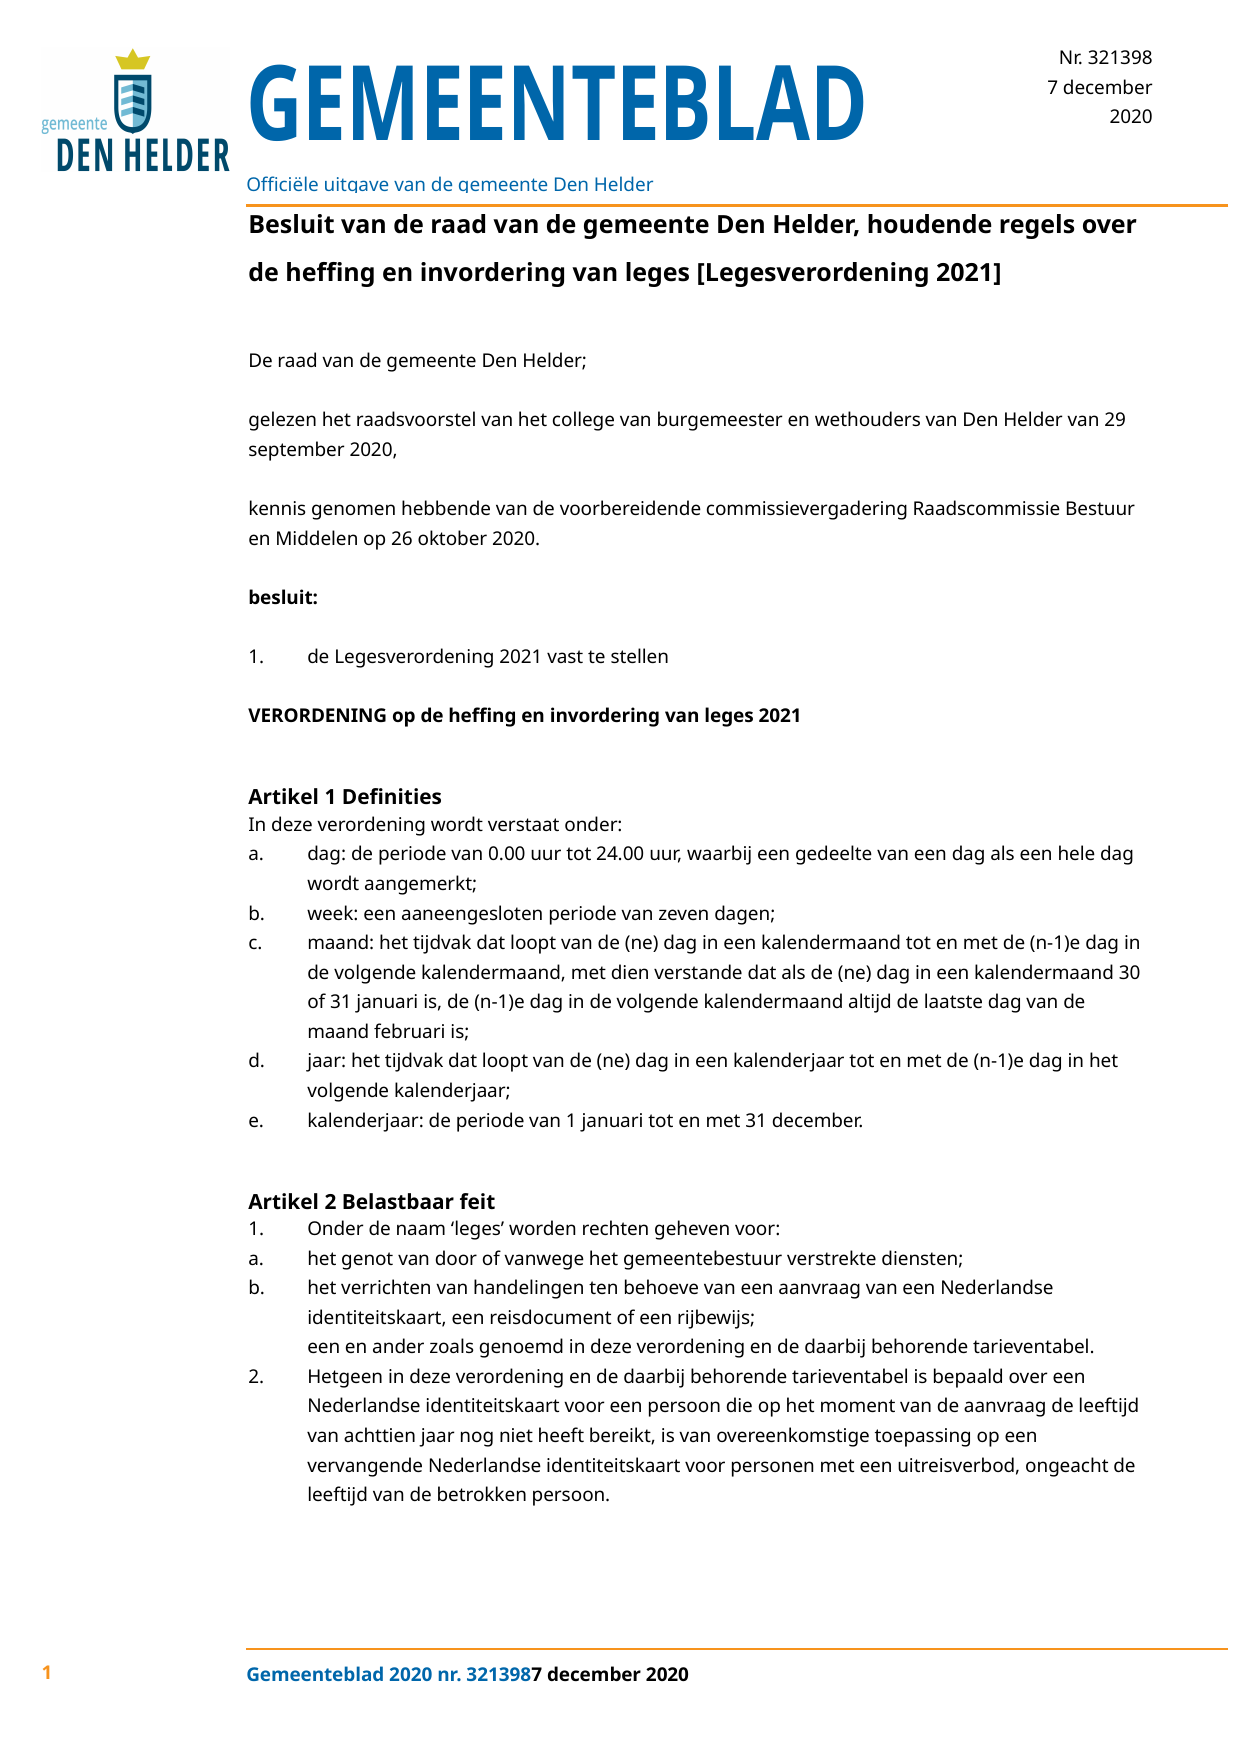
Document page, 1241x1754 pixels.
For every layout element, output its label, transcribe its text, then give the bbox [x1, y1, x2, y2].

list dag: de periode van 0.00 uur tot 24.00 uur, waarbij een gedeelte van een dag als een hele dag wordt aangemerkt; [248, 841, 1152, 896]
list een en ander zoals genoemd in deze verordening en de daarbij behorende tarieventabel. [248, 1333, 1152, 1359]
list kalenderjaar: de periode van 1 januari tot en met 31 december. [248, 1107, 1152, 1132]
list het verrichten van handelingen ten behoeve van een aanvraag van een Nederlandse identiteitskaart, een reisdocument of een rijbewijs; [248, 1274, 1152, 1330]
text VERORDENING op de heffing en invordering van leges 2021 [248, 702, 1152, 728]
text Artikel 1 Definities [248, 782, 1152, 811]
text en Middelen op 26 oktober 2020. [248, 525, 1152, 551]
text Besluit van de raad van de gemeente Den Helder, houdende regels over de heffing en invordering van leges [Legesverordening 2021] [248, 207, 1152, 288]
list week: een aaneengesloten periode van zeven dagen; [248, 900, 1152, 925]
picture [220, 160, 224, 172]
text In deze verordening wordt verstaat onder: [248, 811, 1152, 837]
list jaar: het tijdvak dat loopt van de (ne) dag in een kalenderjaar tot en met de (n-1)e dag in het volgende kalenderjaar; [248, 1048, 1152, 1103]
picture [130, 157, 135, 172]
picture [182, 144, 187, 165]
list Hetgeen in deze verordening en de daarbij behorende tarieventabel is bepaald over een Nederlandse identiteitskaart voor een persoon die op het moment van de aanvraag de leeftijd van achttien jaar nog niet heeft bereikt, is van overeenkomstige toepassing op een vervangende Nederlandse identiteitskaart voor personen met een uitreisverbod, ongeacht de leeftijd van de betrokken persoon. [248, 1363, 1152, 1507]
list maand: het tijdvak dat loopt van de (ne) dag in een kalendermaand tot en met de (n-1)e dag in de volgende kalendermaand, met dien verstande dat als de (ne) dag in een kalendermaand 30 of 31 januari is, de (n-1)e dag in de volgende kalendermaand altijd de laatste dag van de maand februari is; [248, 929, 1152, 1044]
list de Legesverordening 2021 vast te stellen [248, 643, 1152, 669]
picture [63, 144, 68, 165]
text kennis genomen hebbende van de voorbereidende commissievergadering Raadscommissie Bestuur [248, 495, 1152, 521]
picture [100, 154, 106, 172]
text besluit: [248, 584, 1152, 610]
text Artikel 2 Belastbaar feit [248, 1187, 1152, 1215]
text september 2020, [248, 436, 1152, 462]
text gelezen het raadsvoorstel van het college van burgemeester en wethouders van Den Helder van 29 [248, 407, 1152, 432]
list Onder de naam ‘leges’ worden rechten geheven voor: [248, 1215, 1152, 1241]
text De raad van de gemeente Den Helder; [248, 347, 1152, 373]
list het genot van door of vanwege het gemeentebestuur verstrekte diensten; [248, 1245, 1152, 1271]
picture [41, 47, 231, 172]
